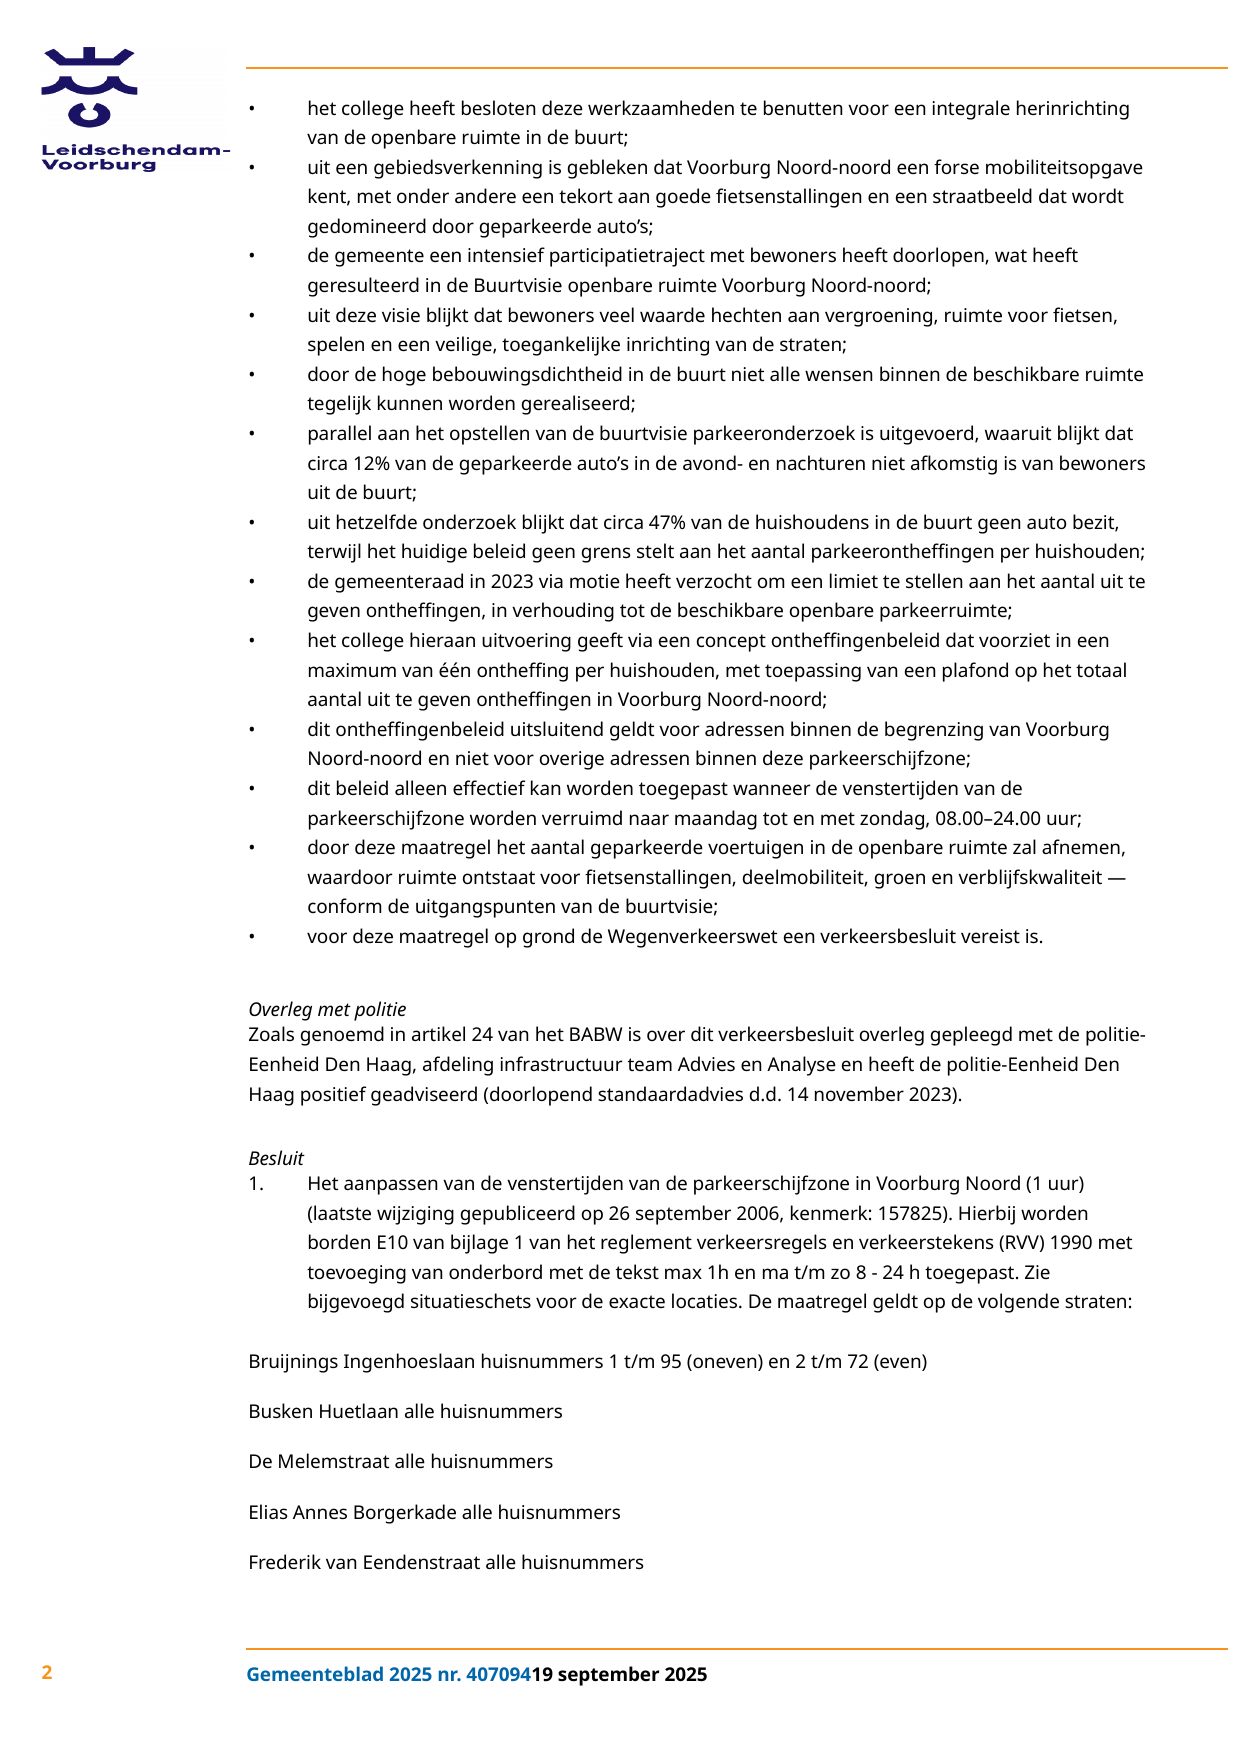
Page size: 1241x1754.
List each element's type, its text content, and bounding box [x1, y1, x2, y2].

list dit beleid alleen effectief kan worden toegepast wanneer de venstertijden van de parkeerschijfzone worden verruimd naar maandag tot en met zondag, 08.00–24.00 uur; [248, 775, 1152, 831]
list Het aanpassen van de venstertijden van de parkeerschijfzone in Voorburg Noord (1 uur) (laatste wijziging gepubliceerd op 26 september 2006, kenmerk: 157825). Hierbij worden borden E10 van bijlage 1 van het reglement verkeersregels en verkeerstekens (RVV) 1990 met toevoeging van onderbord met de tekst max 1h en ma t/m zo 8 - 24 h toegepast. Zie bijgevoegd situatieschets voor de exacte locaties. De maatregel geldt op de volgende straten: [248, 1170, 1152, 1314]
text Bruijnings Ingenhoeslaan huisnummers 1 t/m 95 (oneven) en 2 t/m 72 (even) [248, 1348, 1152, 1374]
list door deze maatregel het aantal geparkeerde voertuigen in de openbare ruimte zal afnemen, waardoor ruimte ontstaat voor fietsenstallingen, deelmobiliteit, groen en verblijfskwaliteit — conform de uitgangspunten van de buurtvisie; [248, 834, 1152, 919]
list uit een gebiedsverkenning is gebleken dat Voorburg Noord-noord een forse mobiliteitsopgave kent, met onder andere een tekort aan goede fietsenstallingen en een straatbeeld dat wordt gedomineerd door geparkeerde auto’s; [248, 154, 1152, 239]
picture [41, 47, 231, 172]
text Elias Annes Borgerkade alle huisnummers [248, 1499, 1152, 1525]
list uit hetzelfde onderzoek blijkt dat circa 47% van de huishoudens in de buurt geen auto bezit, terwijl het huidige beleid geen grens stelt aan het aantal parkeerontheffingen per huishouden; [248, 509, 1152, 564]
list de gemeente een intensief participatietraject met bewoners heeft doorlopen, wat heeft geresulteerd in de Buurtvisie openbare ruimte Voorburg Noord-noord; [248, 243, 1152, 298]
list door de hoge bebouwingsdichtheid in de buurt niet alle wensen binnen de beschikbare ruimte tegelijk kunnen worden gerealiseerd; [248, 361, 1152, 416]
text De Melemstraat alle huisnummers [248, 1449, 1152, 1474]
text Overleg met politie [248, 996, 1152, 1022]
list dit ontheffingenbeleid uitsluitend geldt voor adressen binnen de begrenzing van Voorburg Noord-noord en niet voor overige adressen binnen deze parkeerschijfzone; [248, 716, 1152, 771]
list parallel aan het opstellen van de buurtvisie parkeeronderzoek is uitgevoerd, waaruit blijkt dat circa 12% van de geparkeerde auto’s in de avond- en nachturen niet afkomstig is van bewoners uit de buurt; [248, 420, 1152, 505]
text Besluit [248, 1145, 1152, 1170]
list de gemeenteraad in 2023 via motie heeft verzocht om een limiet te stellen aan het aantal uit te geven ontheffingen, in verhouding tot de beschikbare openbare parkeerruimte; [248, 568, 1152, 623]
text Zoals genoemd in artikel 24 van het BABW is over dit verkeersbesluit overleg gepleegd met de politie-Eenheid Den Haag, afdeling infrastructuur team Advies en Analyse en heeft de politie-Eenheid Den Haag positief geadviseerd (doorlopend standaardadvies d.d. 14 november 2023). [248, 1022, 1152, 1106]
text Busken Huetlaan alle huisnummers [248, 1398, 1152, 1424]
list het college hieraan uitvoering geeft via een concept ontheffingenbeleid dat voorziet in een maximum van één ontheffing per huishouden, met toepassing van een plafond op het totaal aantal uit te geven ontheffingen in Voorburg Noord-noord; [248, 627, 1152, 712]
list het college heeft besloten deze werkzaamheden te benutten voor een integrale herinrichting van de openbare ruimte in de buurt; [248, 95, 1152, 150]
list uit deze visie blijkt dat bewoners veel waarde hechten aan vergroening, ruimte voor fietsen, spelen en een veilige, toegankelijke inrichting van de straten; [248, 302, 1152, 357]
text Frederik van Eendenstraat alle huisnummers [248, 1549, 1152, 1575]
list voor deze maatregel op grond de Wegenverkeerswet een verkeersbesluit vereist is. [248, 923, 1152, 949]
